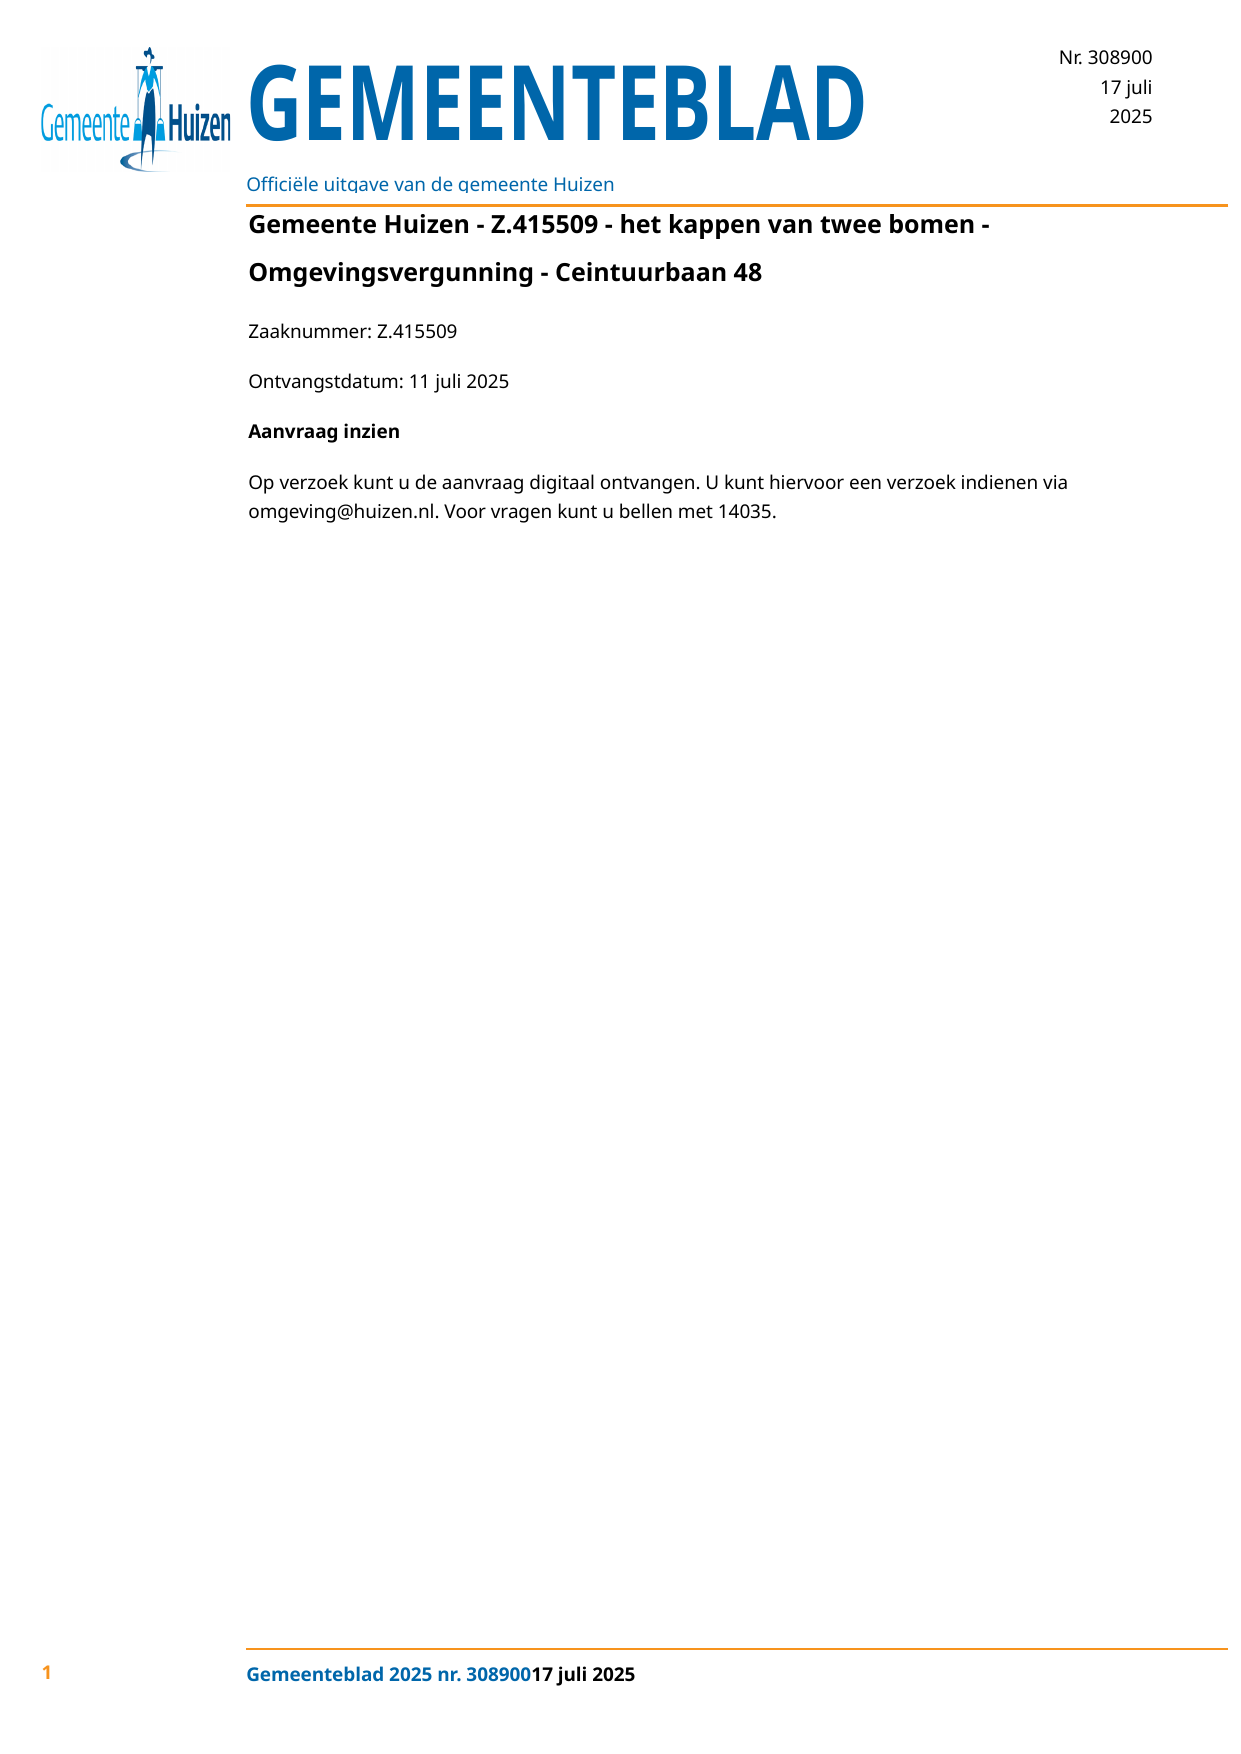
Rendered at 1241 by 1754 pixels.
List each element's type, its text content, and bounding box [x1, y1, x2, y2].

text Zaaknummer: Z.415509 [248, 318, 1152, 344]
picture [41, 47, 231, 172]
text Ontvangstdatum: 11 juli 2025 [248, 368, 1152, 394]
text Gemeente Huizen - Z.415509 - het kappen van twee bomen - Omgevingsvergunning - Ceintuurbaan 48 [248, 207, 1152, 288]
text Aanvraag inzien [248, 419, 1152, 444]
text Op verzoek kunt u de aanvraag digitaal ontvangen. U kunt hiervoor een verzoek indienen via omgeving@huizen.nl. Voor vragen kunt u bellen met 14035. [248, 469, 1152, 524]
